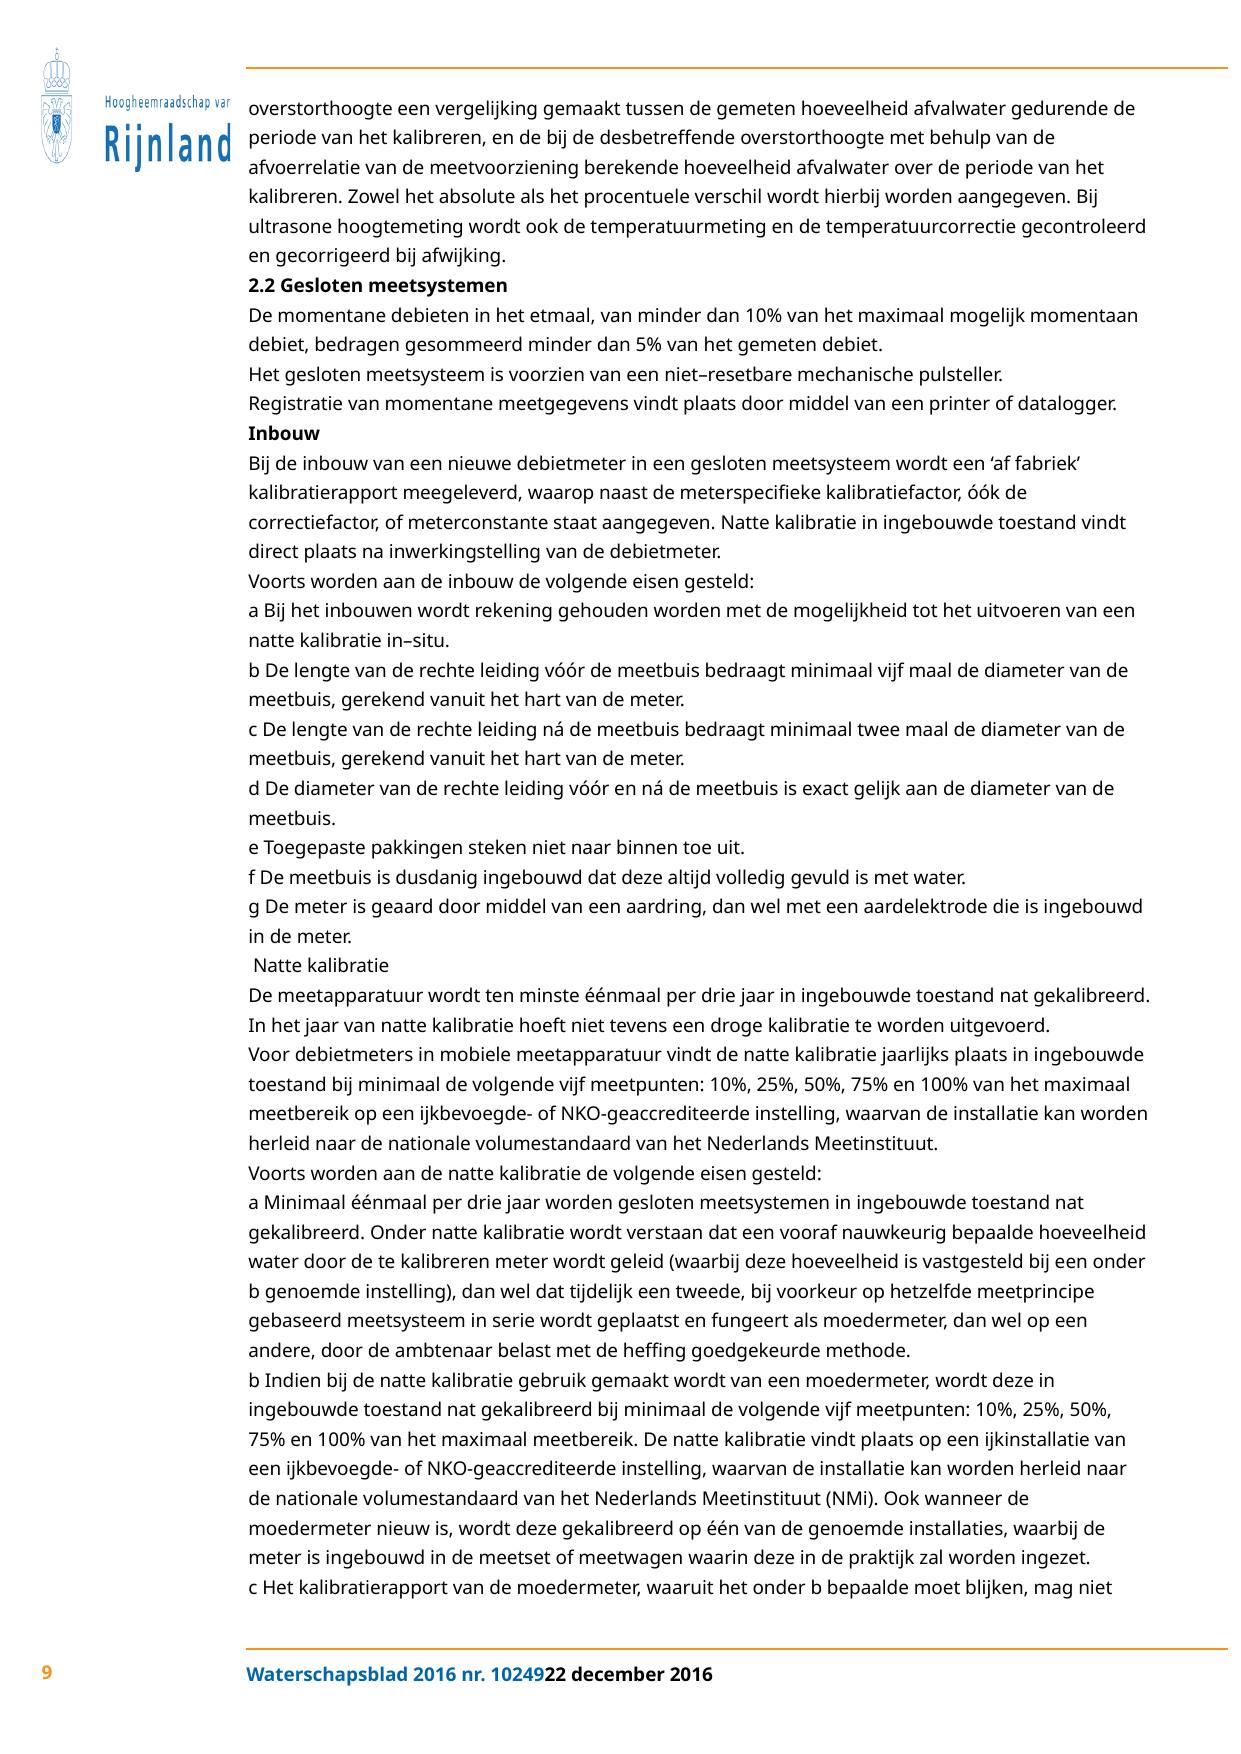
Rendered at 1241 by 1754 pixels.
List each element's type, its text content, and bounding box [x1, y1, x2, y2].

text d De diameter van de rechte leiding vóór en ná de meetbuis is exact gelijk aan de diameter van de meetbuis. [248, 775, 1152, 831]
text c Het kalibratierapport van de moedermeter, waaruit het onder b bepaalde moet blijken, mag niet [248, 1574, 1152, 1600]
text Inbouw [248, 420, 1152, 446]
text a Minimaal éénmaal per drie jaar worden gesloten meetsystemen in ingebouwde toestand nat gekalibreerd. Onder natte kalibratie wordt verstaan dat een vooraf nauwkeurig bepaalde hoeveelheid water door de te kalibreren meter wordt geleid (waarbij deze hoeveelheid is vastgesteld bij een onder b genoemde instelling), dan wel dat tijdelijk een tweede, bij voorkeur op hetzelfde meetprincipe gebaseerd meetsysteem in serie wordt geplaatst en fungeert als moedermeter, dan wel op een andere, door de ambtenaar belast met de heffing goedgekeurde methode. [248, 1189, 1152, 1363]
text g De meter is geaard door middel van een aardring, dan wel met een aardelektrode die is ingebouwd in de meter. [248, 893, 1152, 949]
text De momentane debieten in het etmaal, van minder dan 10% van het maximaal mogelijk momentaan debiet, bedragen gesommeerd minder dan 5% van het gemeten debiet. [248, 302, 1152, 357]
text Het gesloten meetsysteem is voorzien van een niet–resetbare mechanische pulsteller. [248, 361, 1152, 387]
text Voorts worden aan de natte kalibratie de volgende eisen gesteld: [248, 1160, 1152, 1186]
picture [41, 47, 231, 172]
text b De lengte van de rechte leiding vóór de meetbuis bedraagt minimaal vijf maal de diameter van de meetbuis, gerekend vanuit het hart van de meter. [248, 657, 1152, 712]
text Voorts worden aan de inbouw de volgende eisen gesteld: [248, 568, 1152, 594]
text f De meetbuis is dusdanig ingebouwd dat deze altijd volledig gevuld is met water. [248, 864, 1152, 890]
text Voor debietmeters in mobiele meetapparatuur vindt de natte kalibratie jaarlijks plaats in ingebouwde toestand bij minimaal de volgende vijf meetpunten: 10%, 25%, 50%, 75% en 100% van het maximaal meetbereik op een ijkbevoegde- of NKO-geaccrediteerde instelling, waarvan de installatie kan worden herleid naar de nationale volumestandaard van het Nederlands Meetinstituut. [248, 1041, 1152, 1156]
text a Bij het inbouwen wordt rekening gehouden worden met de mogelijkheid tot het uitvoeren van een natte kalibratie in–situ. [248, 598, 1152, 653]
text e Toegepaste pakkingen steken niet naar binnen toe uit. [248, 834, 1152, 860]
text De meetapparatuur wordt ten minste éénmaal per drie jaar in ingebouwde toestand nat gekalibreerd. In het jaar van natte kalibratie hoeft niet tevens een droge kalibratie te worden uitgevoerd. [248, 982, 1152, 1038]
text overstorthoogte een vergelijking gemaakt tussen de gemeten hoeveelheid afvalwater gedurende de periode van het kalibreren, en de bij de desbetreffende overstorthoogte met behulp van de afvoerrelatie van de meetvoorziening berekende hoeveelheid afvalwater over de periode van het kalibreren. Zowel het absolute als het procentuele verschil wordt hierbij worden aangegeven. Bij ultrasone hoogtemeting wordt ook de temperatuurmeting en de temperatuurcorrectie gecontroleerd en gecorrigeerd bij afwijking. [248, 95, 1152, 268]
text c De lengte van de rechte leiding ná de meetbuis bedraagt minimaal twee maal de diameter van de meetbuis, gerekend vanuit het hart van de meter. [248, 716, 1152, 771]
text Bij de inbouw van een nieuwe debietmeter in een gesloten meetsysteem wordt een ‘af fabriek’ kalibratierapport meegeleverd, waarop naast de meterspecifieke kalibratiefactor, óók de correctiefactor, of meterconstante staat aangegeven. Natte kalibratie in ingebouwde toestand vindt direct plaats na inwerkingstelling van de debietmeter. [248, 450, 1152, 564]
text 2.2 Gesloten meetsystemen [248, 272, 1152, 298]
text Registratie van momentane meetgegevens vindt plaats door middel van een printer of datalogger. [248, 391, 1152, 416]
text b Indien bij de natte kalibratie gebruik gemaakt wordt van een moedermeter, wordt deze in ingebouwde toestand nat gekalibreerd bij minimaal de volgende vijf meetpunten: 10%, 25%, 50%, 75% en 100% van het maximaal meetbereik. De natte kalibratie vindt plaats op een ijkinstallatie van een ijkbevoegde- of NKO-geaccrediteerde instelling, waarvan de installatie kan worden herleid naar de nationale volumestandaard van het Nederlands Meetinstituut (NMi). Ook wanneer de moedermeter nieuw is, wordt deze gekalibreerd op één van de genoemde installaties, waarbij de meter is ingebouwd in de meetset of meetwagen waarin deze in de praktijk zal worden ingezet. [248, 1367, 1152, 1570]
text Natte kalibratie [248, 953, 1152, 978]
